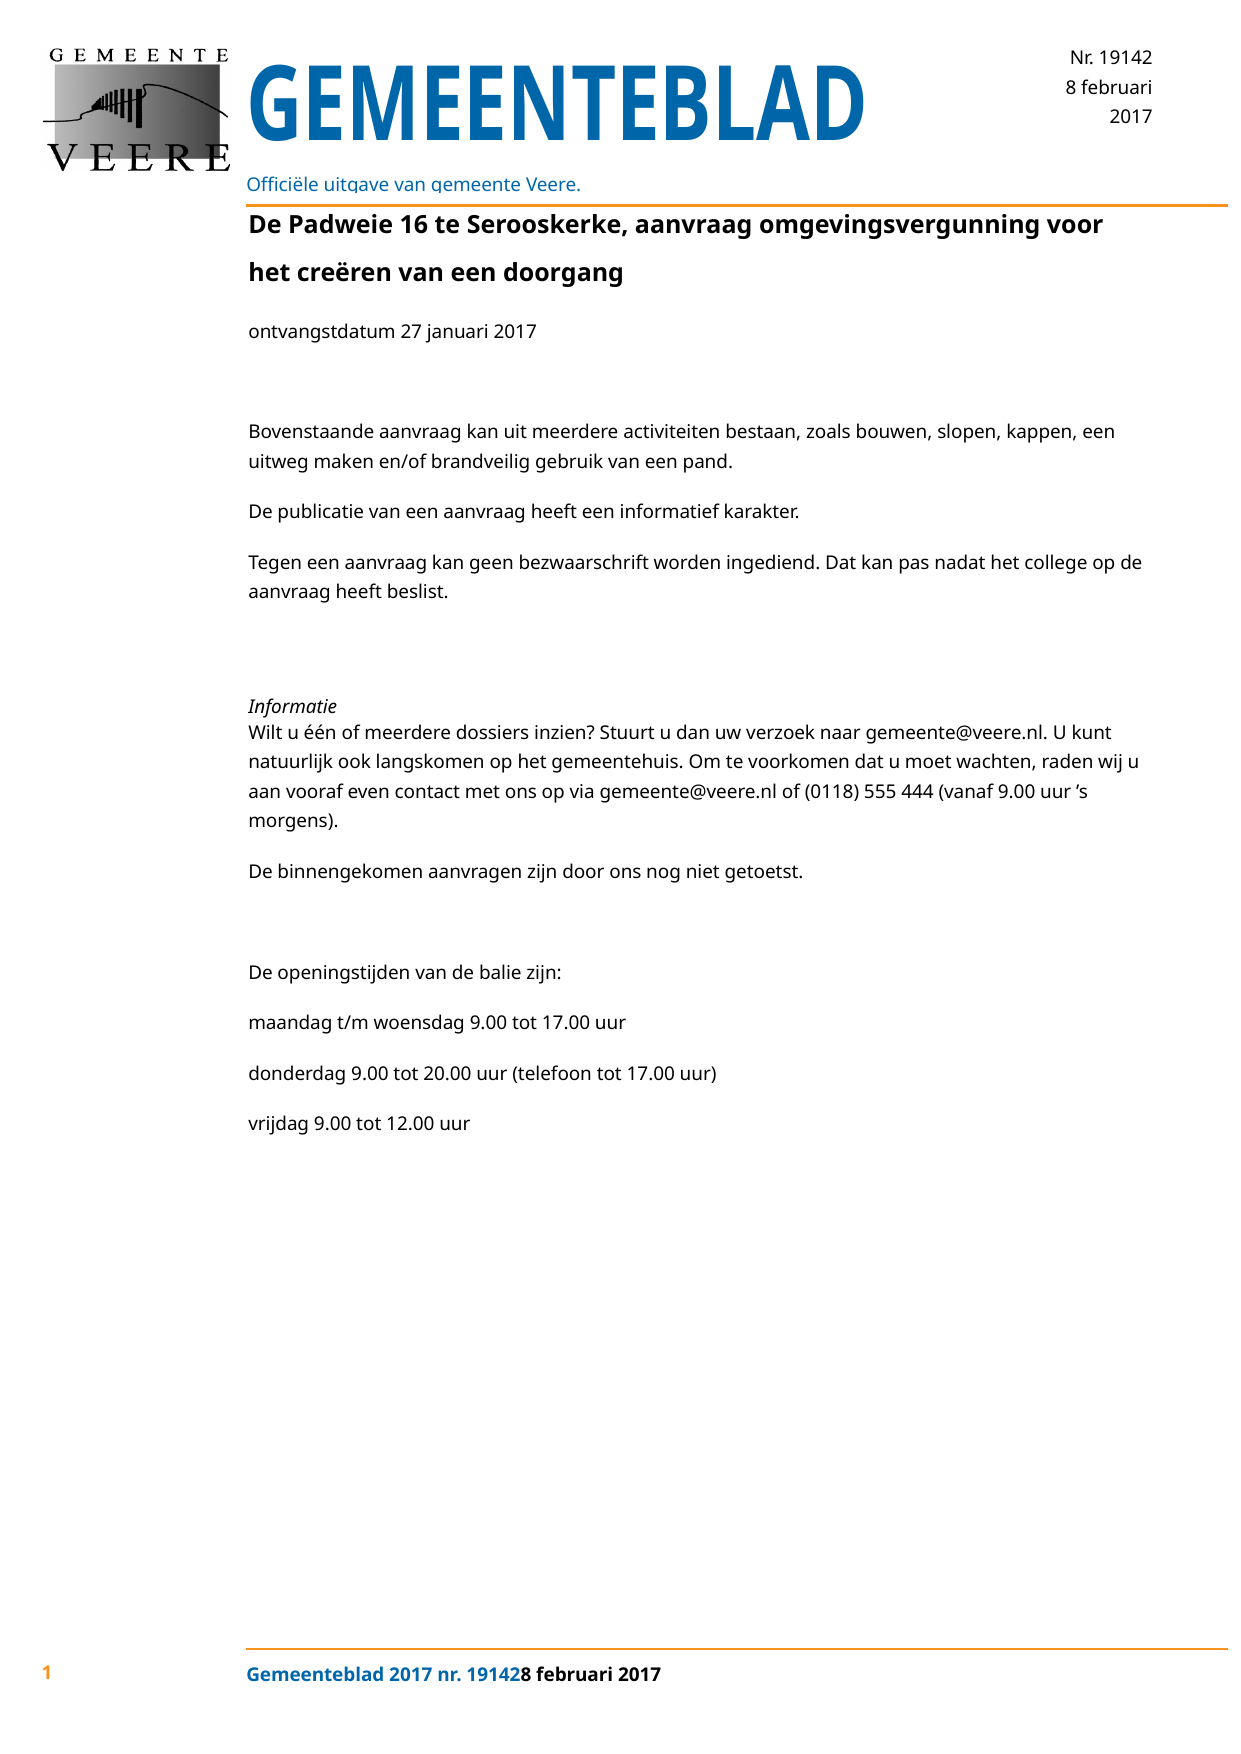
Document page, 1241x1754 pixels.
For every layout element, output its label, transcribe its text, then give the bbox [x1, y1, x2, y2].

text ontvangstdatum 27 januari 2017 [248, 318, 1152, 344]
text Bovenstaande aanvraag kan uit meerdere activiteiten bestaan, zoals bouwen, slopen, kappen, een uitweg maken en/of brandveilig gebruik van een pand. [248, 419, 1152, 474]
text maandag t/m woensdag 9.00 tot 17.00 uur [248, 1009, 1152, 1035]
text De openingstijden van de balie zijn: [248, 959, 1152, 984]
text De Padweie 16 te Serooskerke, aanvraag omgevingsvergunning voor het creëren van een doorgang [248, 207, 1152, 288]
text vrijdag 9.00 tot 12.00 uur [248, 1110, 1152, 1136]
text Wilt u één of meerdere dossiers inzien? Stuurt u dan uw verzoek naar gemeente@veere.nl. U kunt natuurlijk ook langskomen op het gemeentehuis. Om te voorkomen dat u moet wachten, raden wij u aan vooraf even contact met ons op via gemeente@veere.nl of (0118) 555 444 (vanaf 9.00 uur ’s morgens). [248, 719, 1152, 833]
text Informatie [248, 693, 1152, 719]
text De binnengekomen aanvragen zijn door ons nog niet getoetst. [248, 858, 1152, 884]
text De publicatie van een aanvraag heeft een informatief karakter. [248, 499, 1152, 524]
text donderdag 9.00 tot 20.00 uur (telefoon tot 17.00 uur) [248, 1060, 1152, 1085]
text Tegen een aanvraag kan geen bezwaarschrift worden ingediend. Dat kan pas nadat het college op de aanvraag heeft beslist. [248, 549, 1152, 604]
picture [41, 47, 231, 172]
